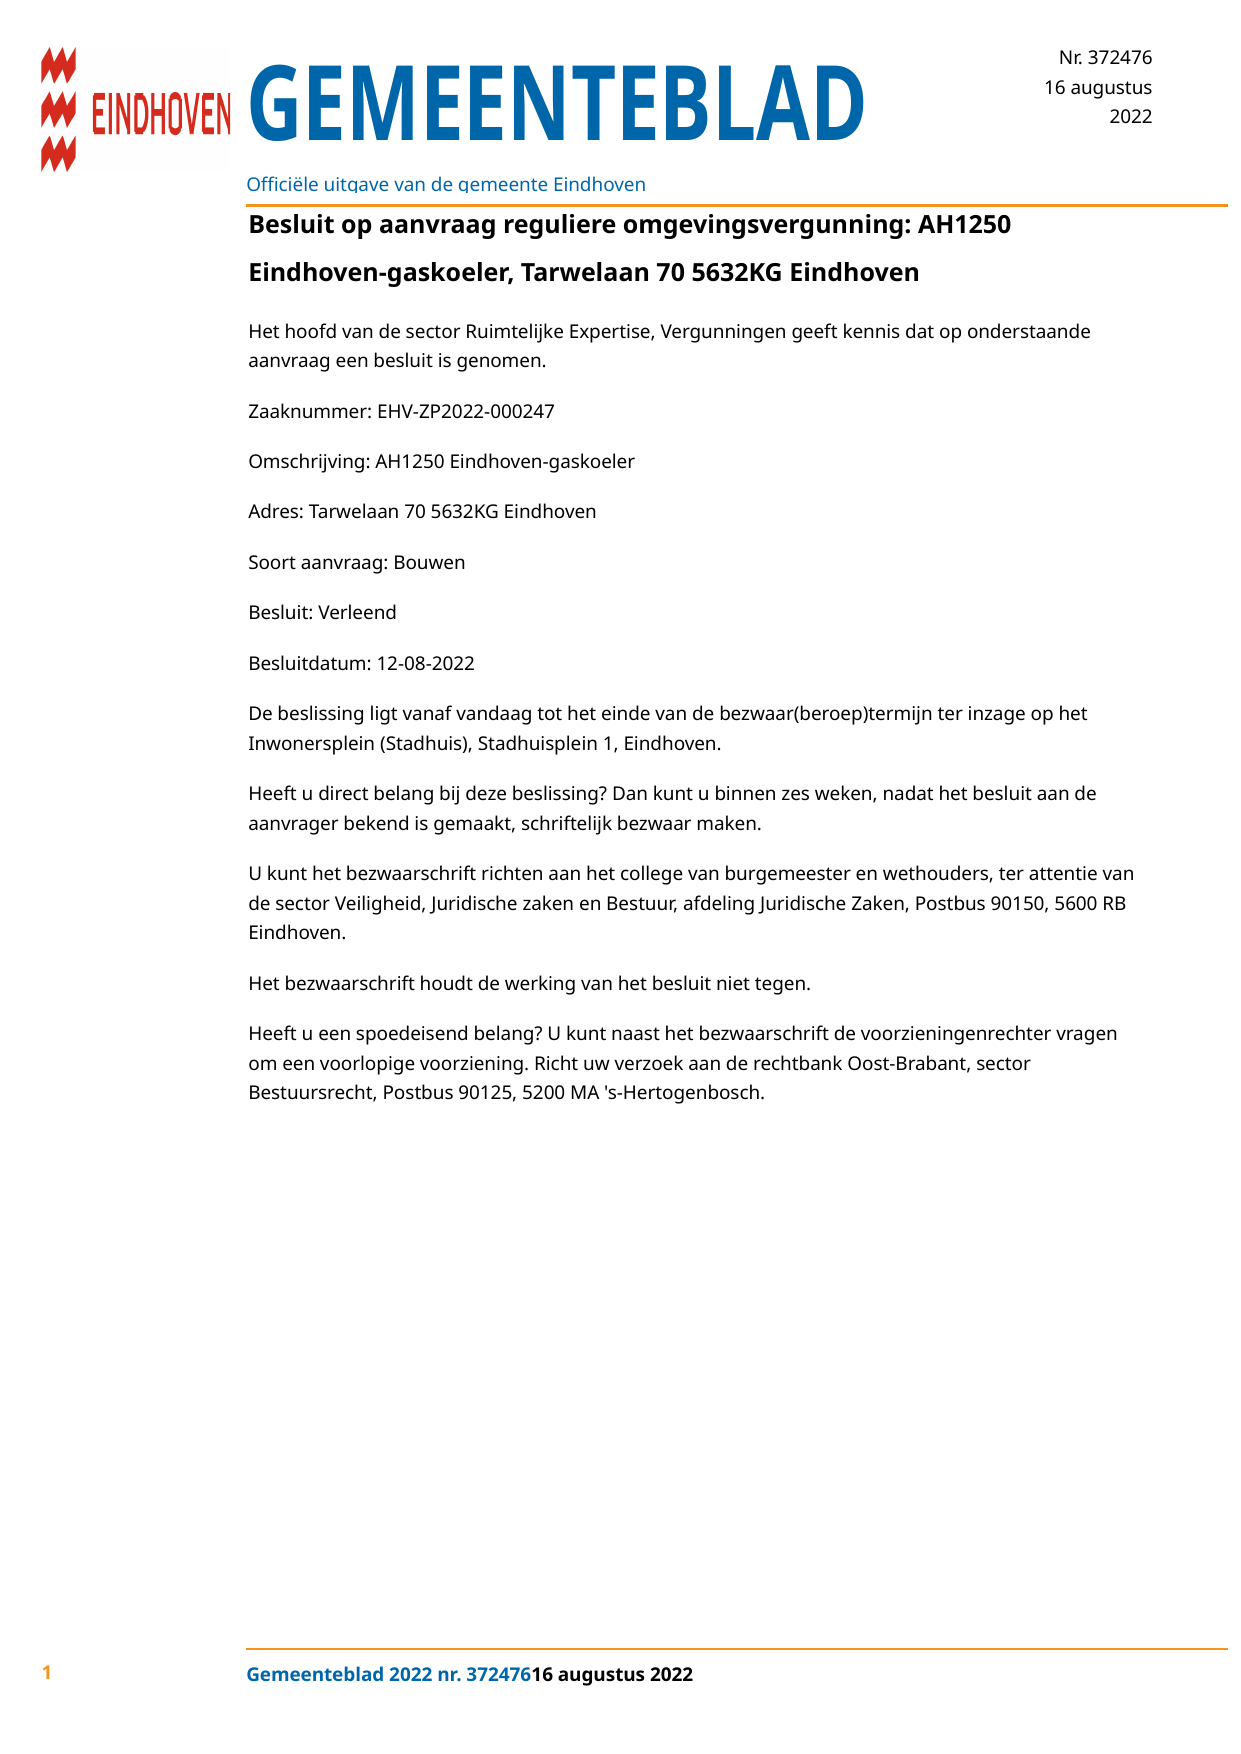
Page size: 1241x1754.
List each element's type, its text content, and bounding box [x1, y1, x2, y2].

text U kunt het bezwaarschrift richten aan het college van burgemeester en wethouders, ter attentie van de sector Veiligheid, Juridische zaken en Bestuur, afdeling Juridische Zaken, Postbus 90150, 5600 RB Eindhoven. [248, 860, 1152, 945]
text Het hoofd van de sector Ruimtelijke Expertise, Vergunningen geeft kennis dat op onderstaande aanvraag een besluit is genomen. [248, 318, 1152, 373]
text Besluit op aanvraag reguliere omgevingsvergunning: AH1250 Eindhoven-gaskoeler, Tarwelaan 70 5632KG Eindhoven [248, 207, 1152, 288]
text Besluit: Verleend [248, 599, 1152, 625]
text Het bezwaarschrift houdt de werking van het besluit niet tegen. [248, 970, 1152, 996]
text Omschrijving: AH1250 Eindhoven-gaskoeler [248, 448, 1152, 474]
text Heeft u een spoedeisend belang? U kunt naast het bezwaarschrift de voorzieningenrechter vragen om een voorlopige voorziening. Richt uw verzoek aan de rechtbank Oost-Brabant, sector Bestuursrecht, Postbus 90125, 5200 MA 's-Hertogenbosch. [248, 1020, 1152, 1105]
text Zaaknummer: EHV-ZP2022-000247 [248, 398, 1152, 424]
text Adres: Tarwelaan 70 5632KG Eindhoven [248, 499, 1152, 524]
text Heeft u direct belang bij deze beslissing? Dan kunt u binnen zes weken, nadat het besluit aan de aanvrager bekend is gemaakt, schriftelijk bezwaar maken. [248, 780, 1152, 836]
text Besluitdatum: 12-08-2022 [248, 650, 1152, 676]
picture [41, 47, 231, 172]
text Soort aanvraag: Bouwen [248, 549, 1152, 575]
text De beslissing ligt vanaf vandaag tot het einde van de bezwaar(beroep)termijn ter inzage op het Inwonersplein (Stadhuis), Stadhuisplein 1, Eindhoven. [248, 700, 1152, 756]
